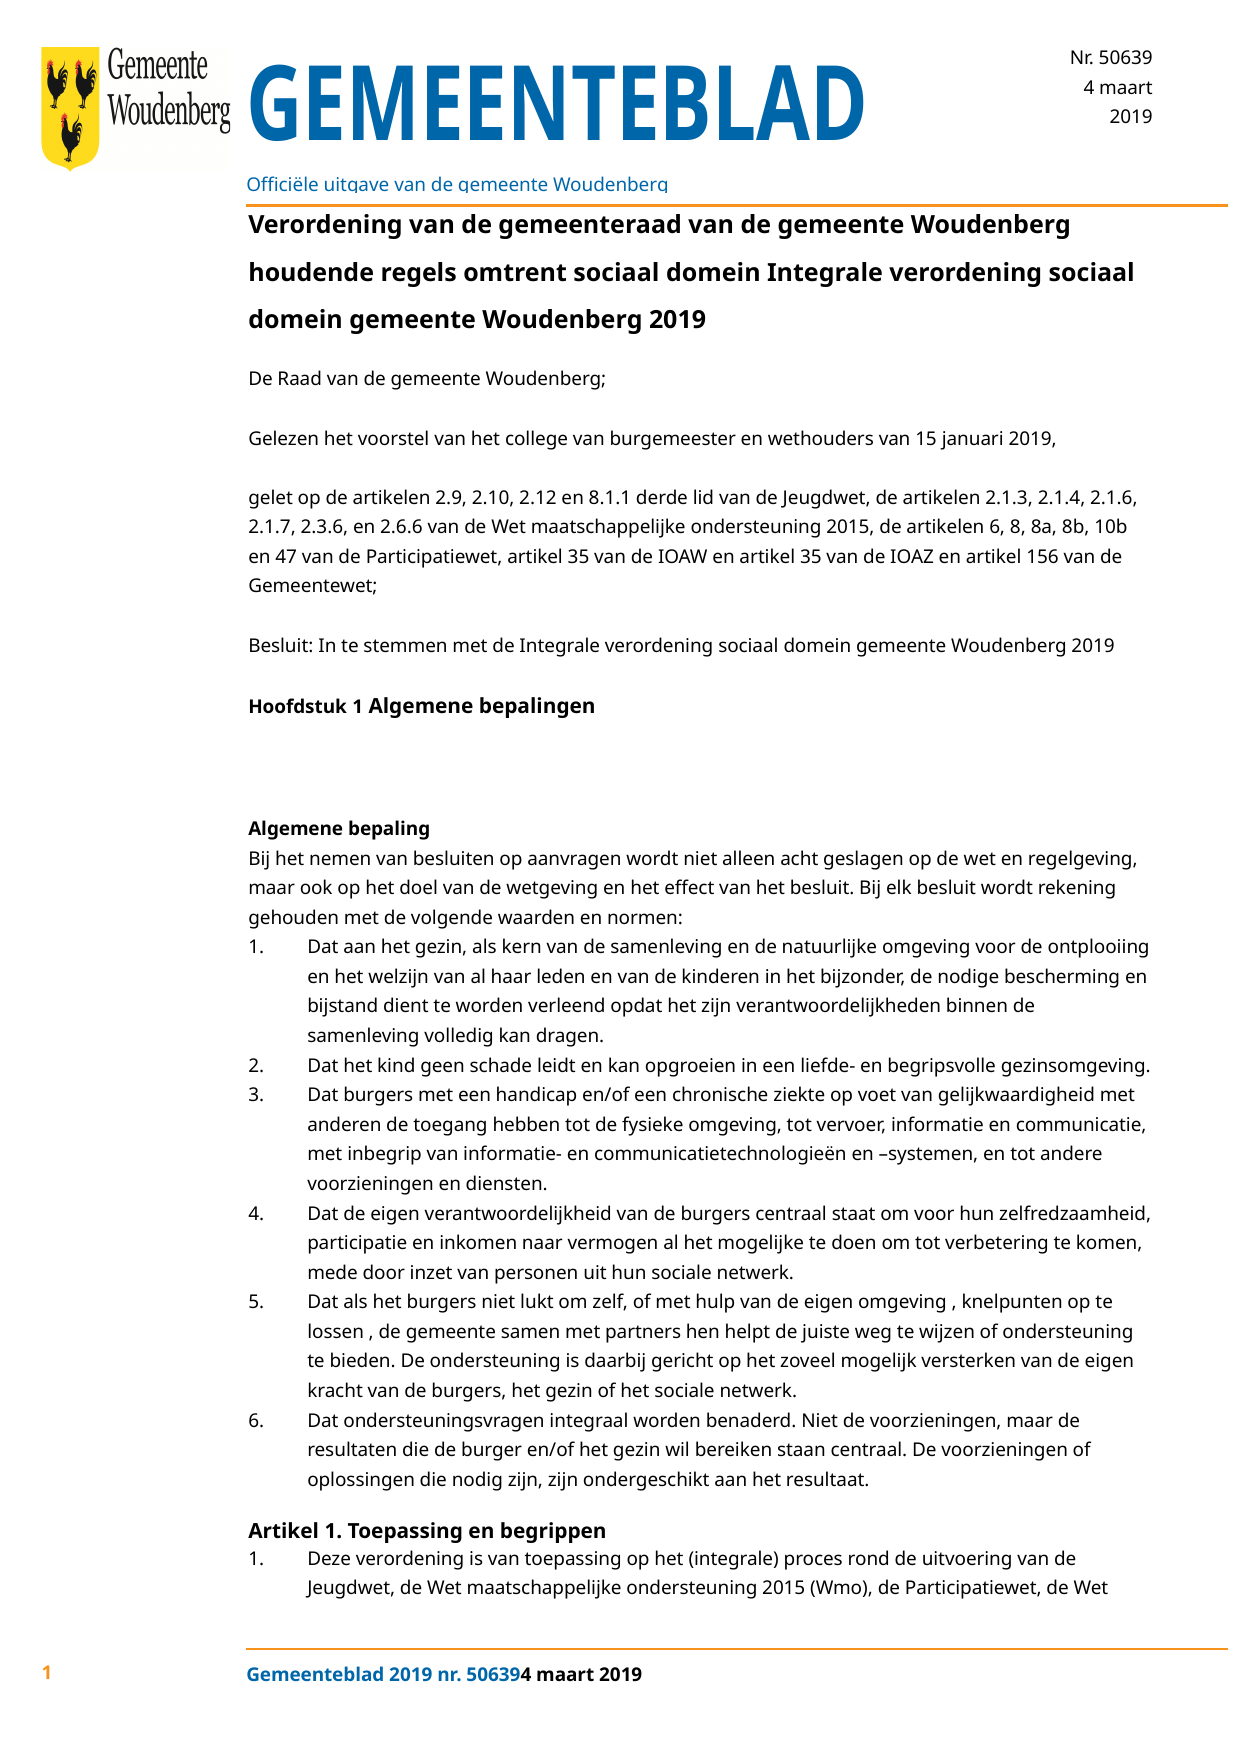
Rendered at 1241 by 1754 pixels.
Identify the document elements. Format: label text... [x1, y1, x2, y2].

list Dat ondersteuningsvragen integraal worden benaderd. Niet de voorzieningen, maar de resultaten die de burger en/of het gezin wil bereiken staan centraal. De voorzieningen of oplossingen die nodig zijn, zijn ondergeschikt aan het resultaat. [248, 1407, 1152, 1492]
list Dat burgers met een handicap en/of een chronische ziekte op voet van gelijkwaardigheid met anderen de toegang hebben tot de fysieke omgeving, tot vervoer, informatie en communicatie, met inbegrip van informatie- en communicatietechnologieën en –systemen, en tot andere voorzieningen en diensten. [248, 1081, 1152, 1196]
text Besluit: In te stemmen met de Integrale verordening sociaal domein gemeente Woudenberg 2019 [248, 632, 1152, 657]
text Bij het nemen van besluiten op aanvragen wordt niet alleen acht geslagen op de wet en regelgeving, maar ook op het doel van de wetgeving en het effect van het besluit. Bij elk besluit wordt rekening gehouden met de volgende waarden en normen: [248, 845, 1152, 930]
text Gelezen het voorstel van het college van burgemeester en wethouders van 15 januari 2019, [248, 425, 1152, 450]
text Hoofdstuk 1 Algemene bepalingen [248, 691, 1152, 719]
text gelet op de artikelen 2.9, 2.10, 2.12 en 8.1.1 derde lid van de Jeugdwet, de artikelen 2.1.3, 2.1.4, 2.1.6, 2.1.7, 2.3.6, en 2.6.6 van de Wet maatschappelijke ondersteuning 2015, de artikelen 6, 8, 8a, 8b, 10b en 47 van de Participatiewet, artikel 35 van de IOAW en artikel 35 van de IOAZ en artikel 156 van de Gemeentewet; [248, 484, 1152, 598]
text Artikel 1. Toepassing en begrippen [248, 1516, 1152, 1545]
text Algemene bepaling [248, 815, 1152, 841]
list Deze verordening is van toepassing op het (integrale) proces rond de uitvoering van de Jeugdwet, de Wet maatschappelijke ondersteuning 2015 (Wmo), de Participatiewet, de Wet [248, 1545, 1152, 1600]
picture [41, 47, 231, 172]
list Dat aan het gezin, als kern van de samenleving en de natuurlijke omgeving voor de ontplooiing en het welzijn van al haar leden en van de kinderen in het bijzonder, de nodige bescherming en bijstand dient te worden verleend opdat het zijn verantwoordelijkheden binnen de samenleving volledig kan dragen. [248, 933, 1152, 1048]
list Dat als het burgers niet lukt om zelf, of met hulp van de eigen omgeving , knelpunten op te lossen , de gemeente samen met partners hen helpt de juiste weg te wijzen of ondersteuning te bieden. De ondersteuning is daarbij gericht op het zoveel mogelijk versterken van de eigen kracht van de burgers, het gezin of het sociale netwerk. [248, 1288, 1152, 1403]
text De Raad van de gemeente Woudenberg; [248, 366, 1152, 391]
text Verordening van de gemeenteraad van de gemeente Woudenberg houdende regels omtrent sociaal domein Integrale verordening sociaal domein gemeente Woudenberg 2019 [248, 207, 1152, 336]
list Dat de eigen verantwoordelijkheid van de burgers centraal staat om voor hun zelfredzaamheid, participatie en inkomen naar vermogen al het mogelijke te doen om tot verbetering te komen, mede door inzet van personen uit hun sociale netwerk. [248, 1200, 1152, 1285]
list Dat het kind geen schade leidt en kan opgroeien in een liefde- en begripsvolle gezinsomgeving. [248, 1052, 1152, 1078]
